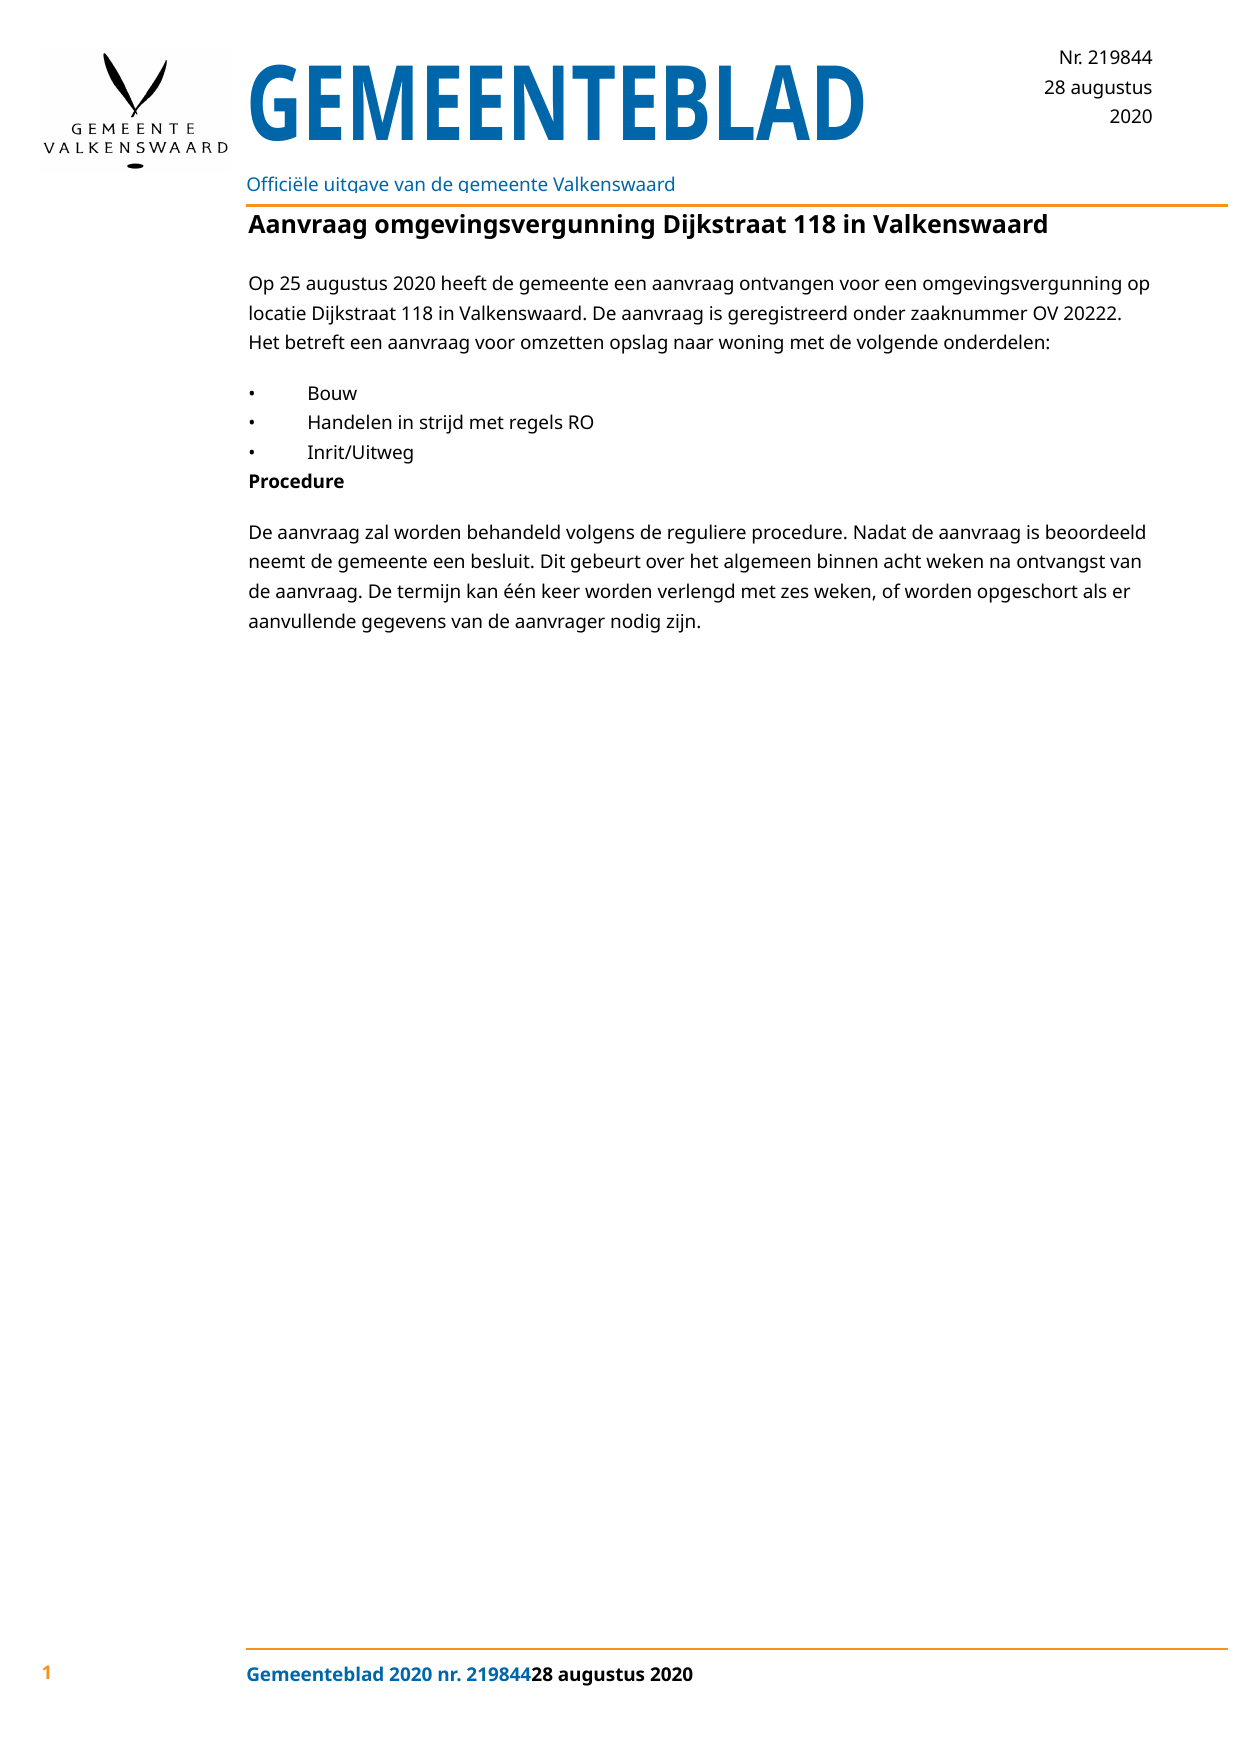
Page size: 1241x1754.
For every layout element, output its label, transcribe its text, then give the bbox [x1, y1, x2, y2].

list Inrit/Uitweg [248, 439, 1152, 465]
picture [41, 47, 231, 172]
text Procedure [248, 469, 1152, 494]
list Handelen in strijd met regels RO [248, 409, 1152, 435]
text De aanvraag zal worden behandeld volgens de reguliere procedure. Nadat de aanvraag is beoordeeld neemt de gemeente een besluit. Dit gebeurt over het algemeen binnen acht weken na ontvangst van de aanvraag. De termijn kan één keer worden verlengd met zes weken, of worden opgeschort als er aanvullende gegevens van de aanvrager nodig zijn. [248, 519, 1152, 633]
list Bouw [248, 380, 1152, 406]
text Aanvraag omgevingsvergunning Dijkstraat 118 in Valkenswaard [248, 207, 1152, 241]
text Op 25 augustus 2020 heeft de gemeente een aanvraag ontvangen voor een omgevingsvergunning op locatie Dijkstraat 118 in Valkenswaard. De aanvraag is geregistreerd onder zaaknummer OV 20222. Het betreft een aanvraag voor omzetten opslag naar woning met de volgende onderdelen: [248, 270, 1152, 355]
